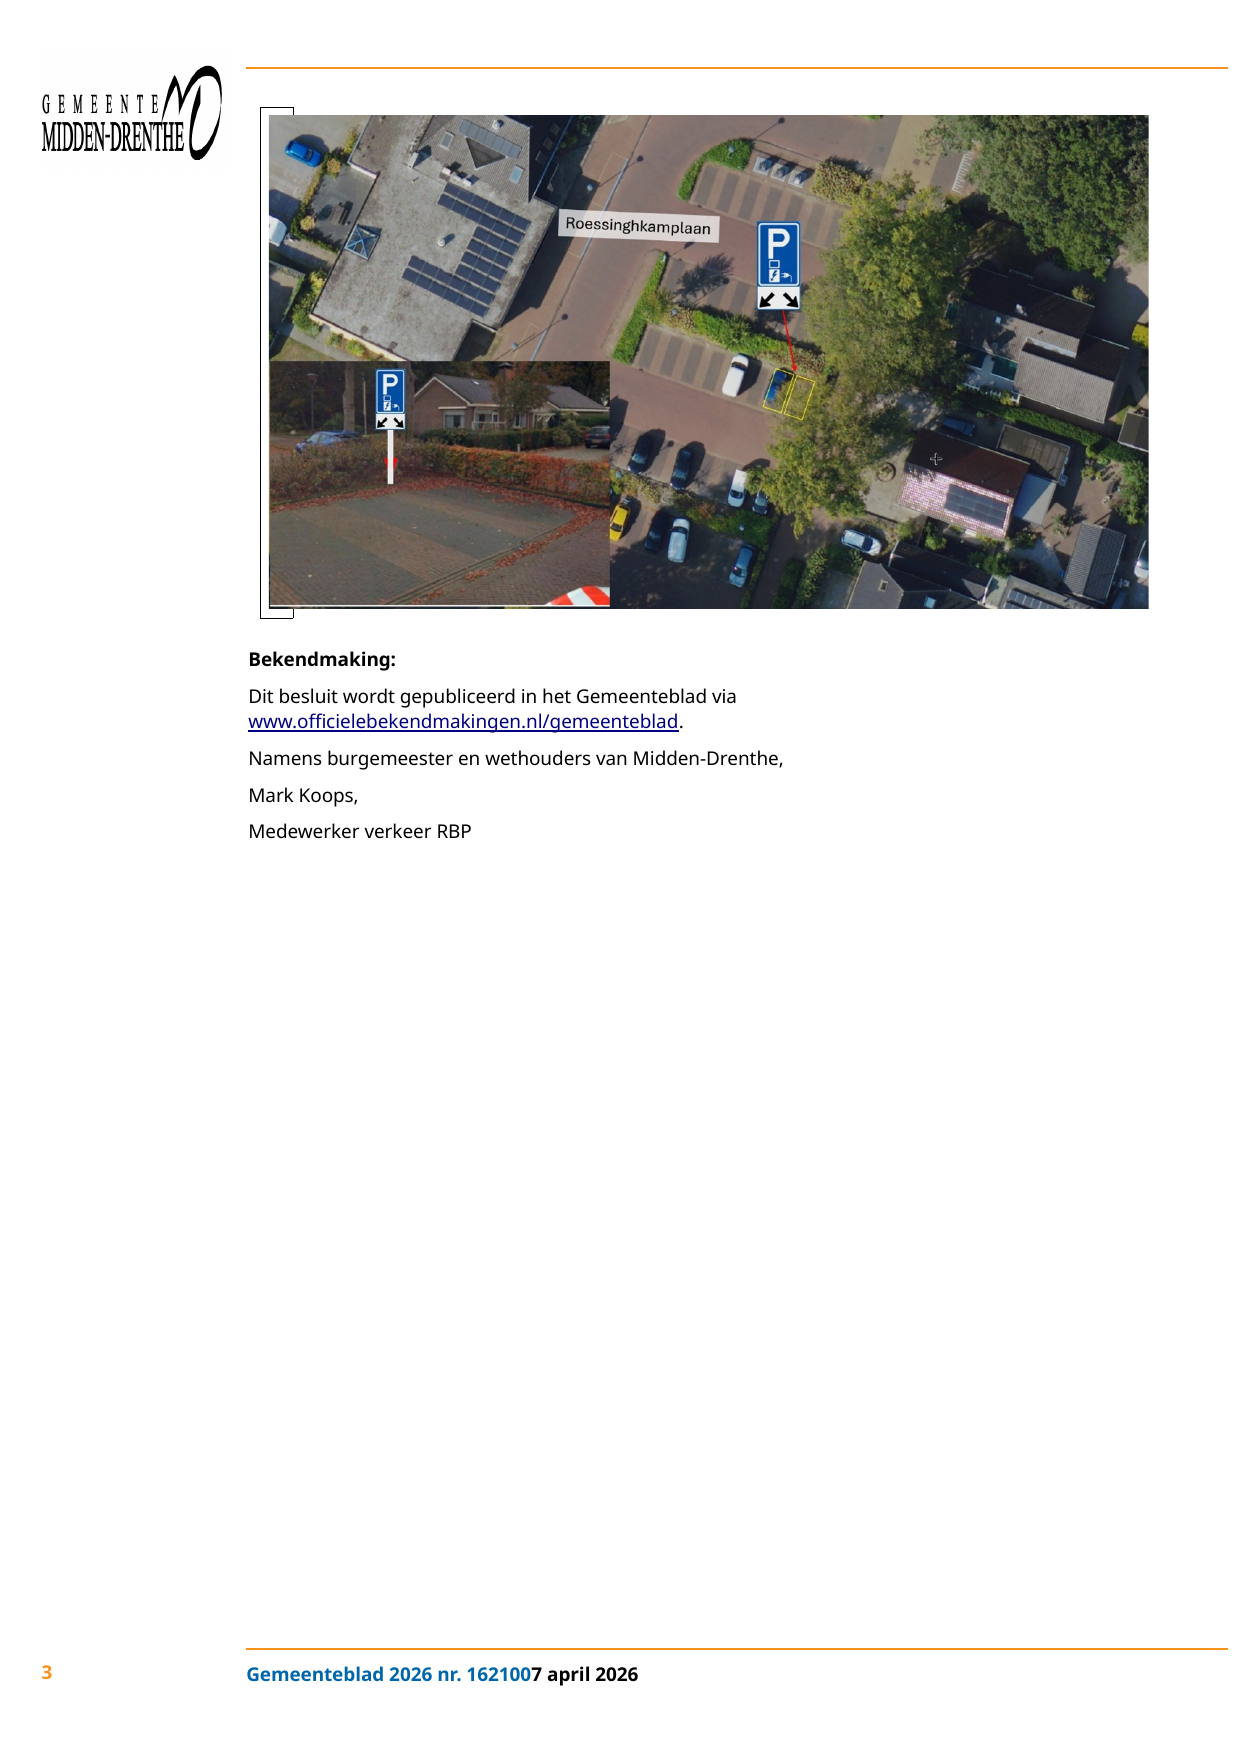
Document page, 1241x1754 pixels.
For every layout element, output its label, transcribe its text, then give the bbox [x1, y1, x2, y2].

text Bekendmaking: [248, 646, 1152, 672]
text Namens burgemeester en wethouders van Midden-Drenthe, [248, 745, 1152, 771]
text Mark Koops, [248, 782, 1152, 808]
text Medewerker verkeer RBP [248, 818, 1152, 844]
picture [41, 47, 231, 172]
picture [268, 115, 1149, 609]
text Dit besluit wordt gepubliceerd in het Gemeenteblad via www.officielebekendmakingen.nl/gemeenteblad. [248, 683, 1152, 734]
